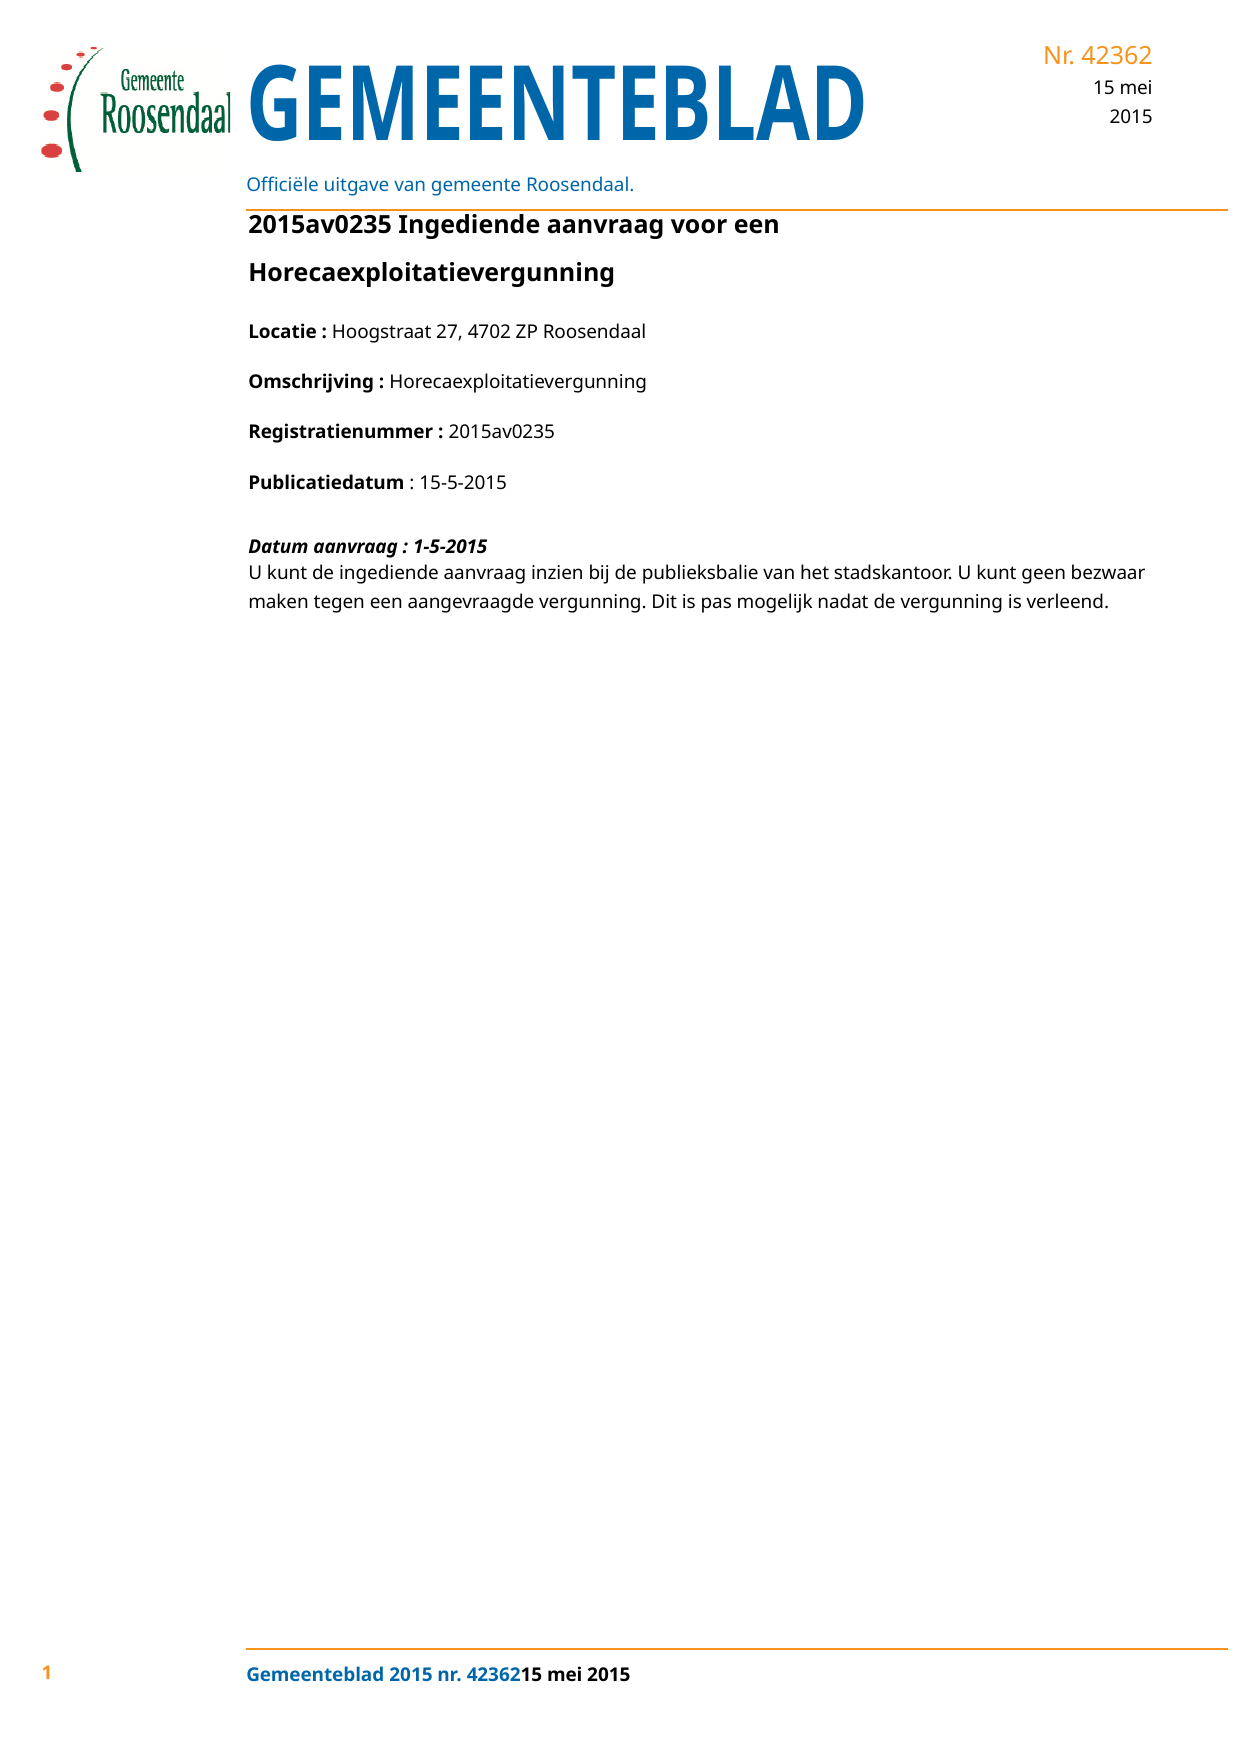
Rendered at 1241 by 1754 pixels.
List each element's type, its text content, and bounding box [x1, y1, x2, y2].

picture [41, 47, 231, 172]
text Omschrijving : Horecaexploitatievergunning [248, 368, 1152, 394]
text Datum aanvraag : 1-5-2015 [248, 533, 1152, 559]
text 2015av0235 Ingediende aanvraag voor een Horecaexploitatievergunning [248, 211, 1152, 288]
text Registratienummer : 2015av0235 [248, 419, 1152, 444]
text Publicatiedatum : 15-5-2015 [248, 469, 1152, 495]
text U kunt de ingediende aanvraag inzien bij de publieksbalie van het stadskantoor. U kunt geen bezwaar maken tegen een aangevraagde vergunning. Dit is pas mogelijk nadat de vergunning is verleend. [248, 559, 1152, 614]
text Locatie : Hoogstraat 27, 4702 ZP Roosendaal [248, 318, 1152, 344]
